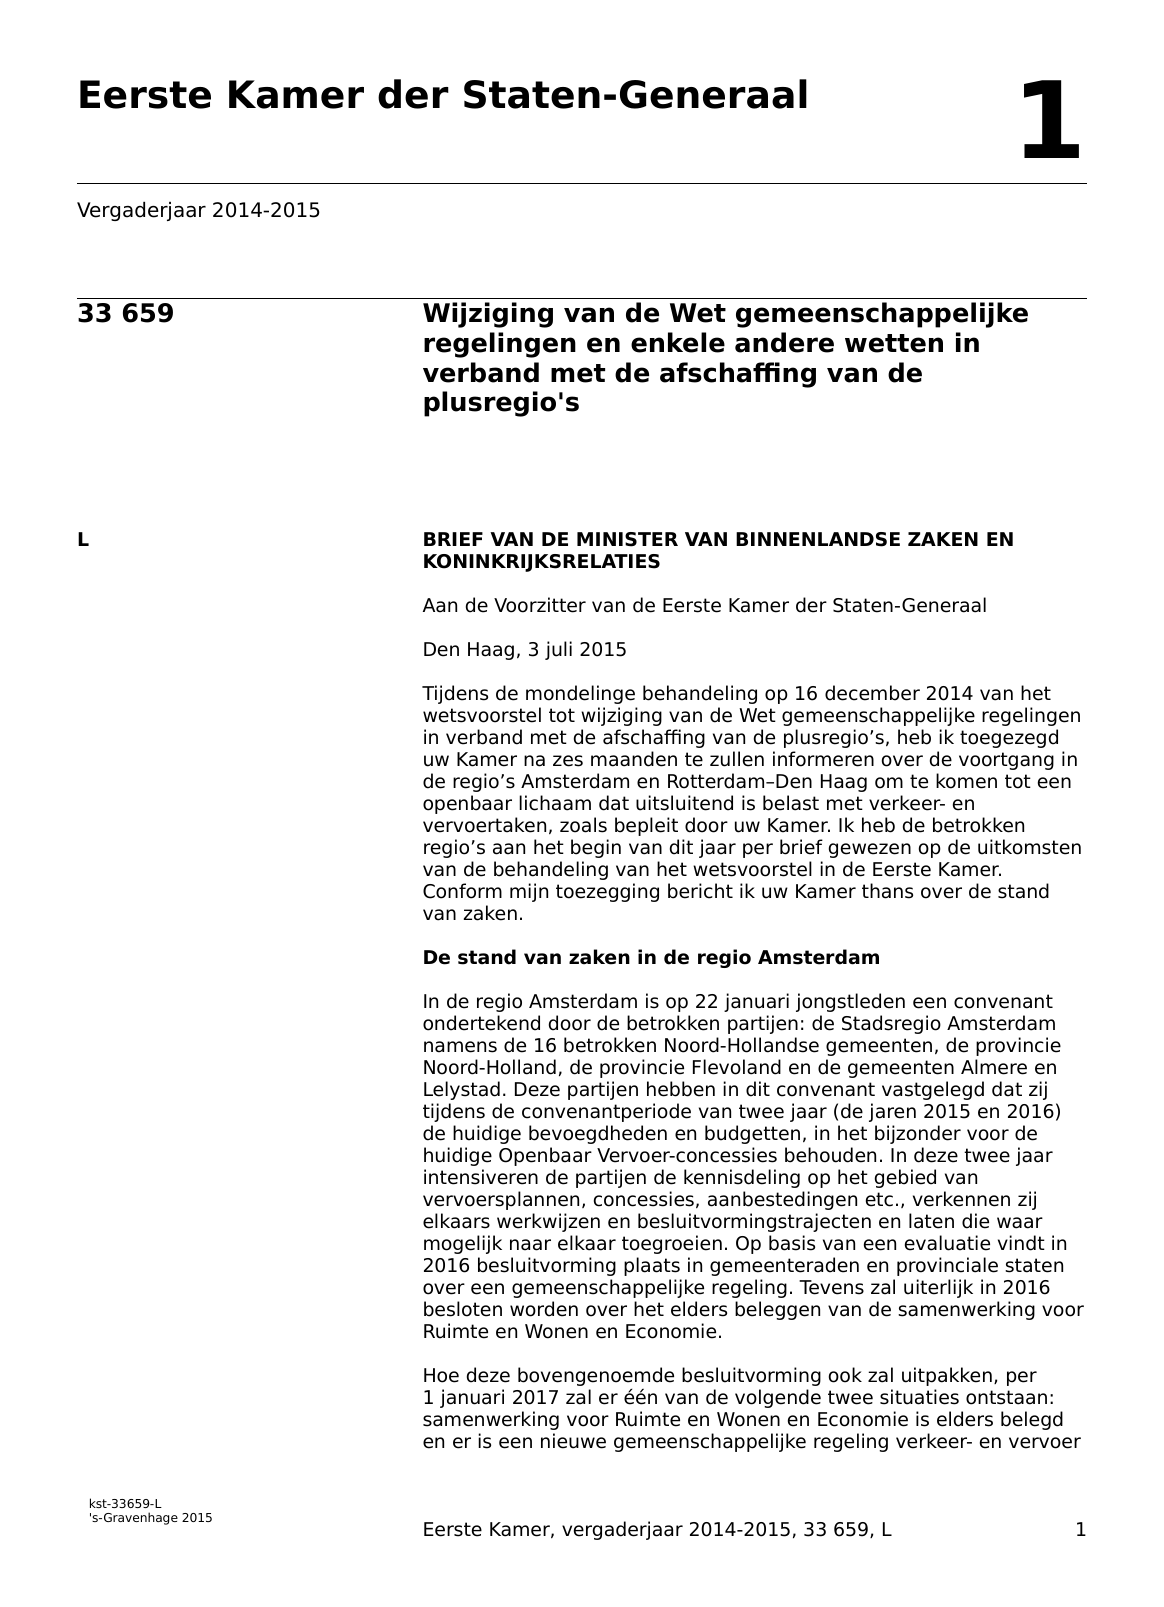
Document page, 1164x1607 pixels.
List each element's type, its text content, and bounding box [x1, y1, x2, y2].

table_header Eerste Kamer der Staten-Generaal [77, 59, 886, 183]
table_cell Vergaderjaar 2014-2015 [77, 184, 1087, 298]
text 's-Gravenhage 2015 [88, 1511, 323, 1525]
subtitle De stand van zaken in de regio Amsterdam [422, 947, 1087, 969]
text kst-33659-L [88, 1497, 323, 1511]
text Tijdens de mondelinge behandeling op 16 december 2014 van het wetsvoorstel tot wijziging van de Wet gemeenschappelijke regelingen in verband met de afschaffing van de plusregio’s, heb ik toegezegd uw Kamer na zes maanden te zullen informeren over de voortgang in de regio’s Amsterdam en Rotterdam–Den Haag om te komen tot een openbaar lichaam dat uitsluitend is belast met verkeer- en vervoertaken, zoals bepleit door uw Kamer. Ik heb de betrokken regio’s aan het begin van dit jaar per brief gewezen op de uitkomsten van de behandeling van het wetsvoorstel in de Eerste Kamer. Conform mijn toezegging bericht ik uw Kamer thans over de stand van zaken. [422, 683, 1087, 925]
text Aan de Voorzitter van de Eerste Kamer der Staten-Generaal [422, 595, 1087, 617]
table_header 1 [886, 59, 1087, 183]
subtitle 33 659 Wijziging van de Wet gemeenschappelijke regelingen en enkele andere wetten in verband met de afschaffing van de plusregio's [77, 299, 1087, 418]
text Den Haag, 3 juli 2015 [422, 639, 1087, 661]
text Hoe deze bovengenoemde besluitvorming ook zal uitpakken, per 1 januari 2017 zal er één van de volgende twee situaties ontstaan: samenwerking voor Ruimte en Wonen en Economie is elders belegd en er is een nieuwe gemeenschappelijke regeling verkeer- en vervoer [422, 1365, 1087, 1453]
text In de regio Amsterdam is op 22 januari jongstleden een convenant ondertekend door de betrokken partijen: de Stadsregio Amsterdam namens de 16 betrokken Noord-Hollandse gemeenten, de provincie Noord-Holland, de provincie Flevoland en de gemeenten Almere en Lelystad. Deze partijen hebben in dit convenant vastgelegd dat zij tijdens de convenantperiode van twee jaar (de jaren 2015 en 2016) de huidige bevoegdheden en budgetten, in het bijzonder voor de huidige Openbaar Vervoer-concessies behouden. In deze twee jaar intensiveren de partijen de kennisdeling op het gebied van vervoersplannen, concessies, aanbestedingen etc., verkennen zij elkaars werkwijzen en besluitvormingstrajecten en laten die waar mogelijk naar elkaar toegroeien. Op basis van een evaluatie vindt in 2016 besluitvorming plaats in gemeenteraden en provinciale staten over een gemeenschappelijke regeling. Tevens zal uiterlijk in 2016 besloten worden over het elders beleggen van de samenwerking voor Ruimte en Wonen en Economie. [422, 991, 1087, 1343]
subtitle L BRIEF VAN DE MINISTER VAN BINNENLANDSE ZAKEN EN KONINKRIJKSRELATIES [77, 529, 1087, 573]
